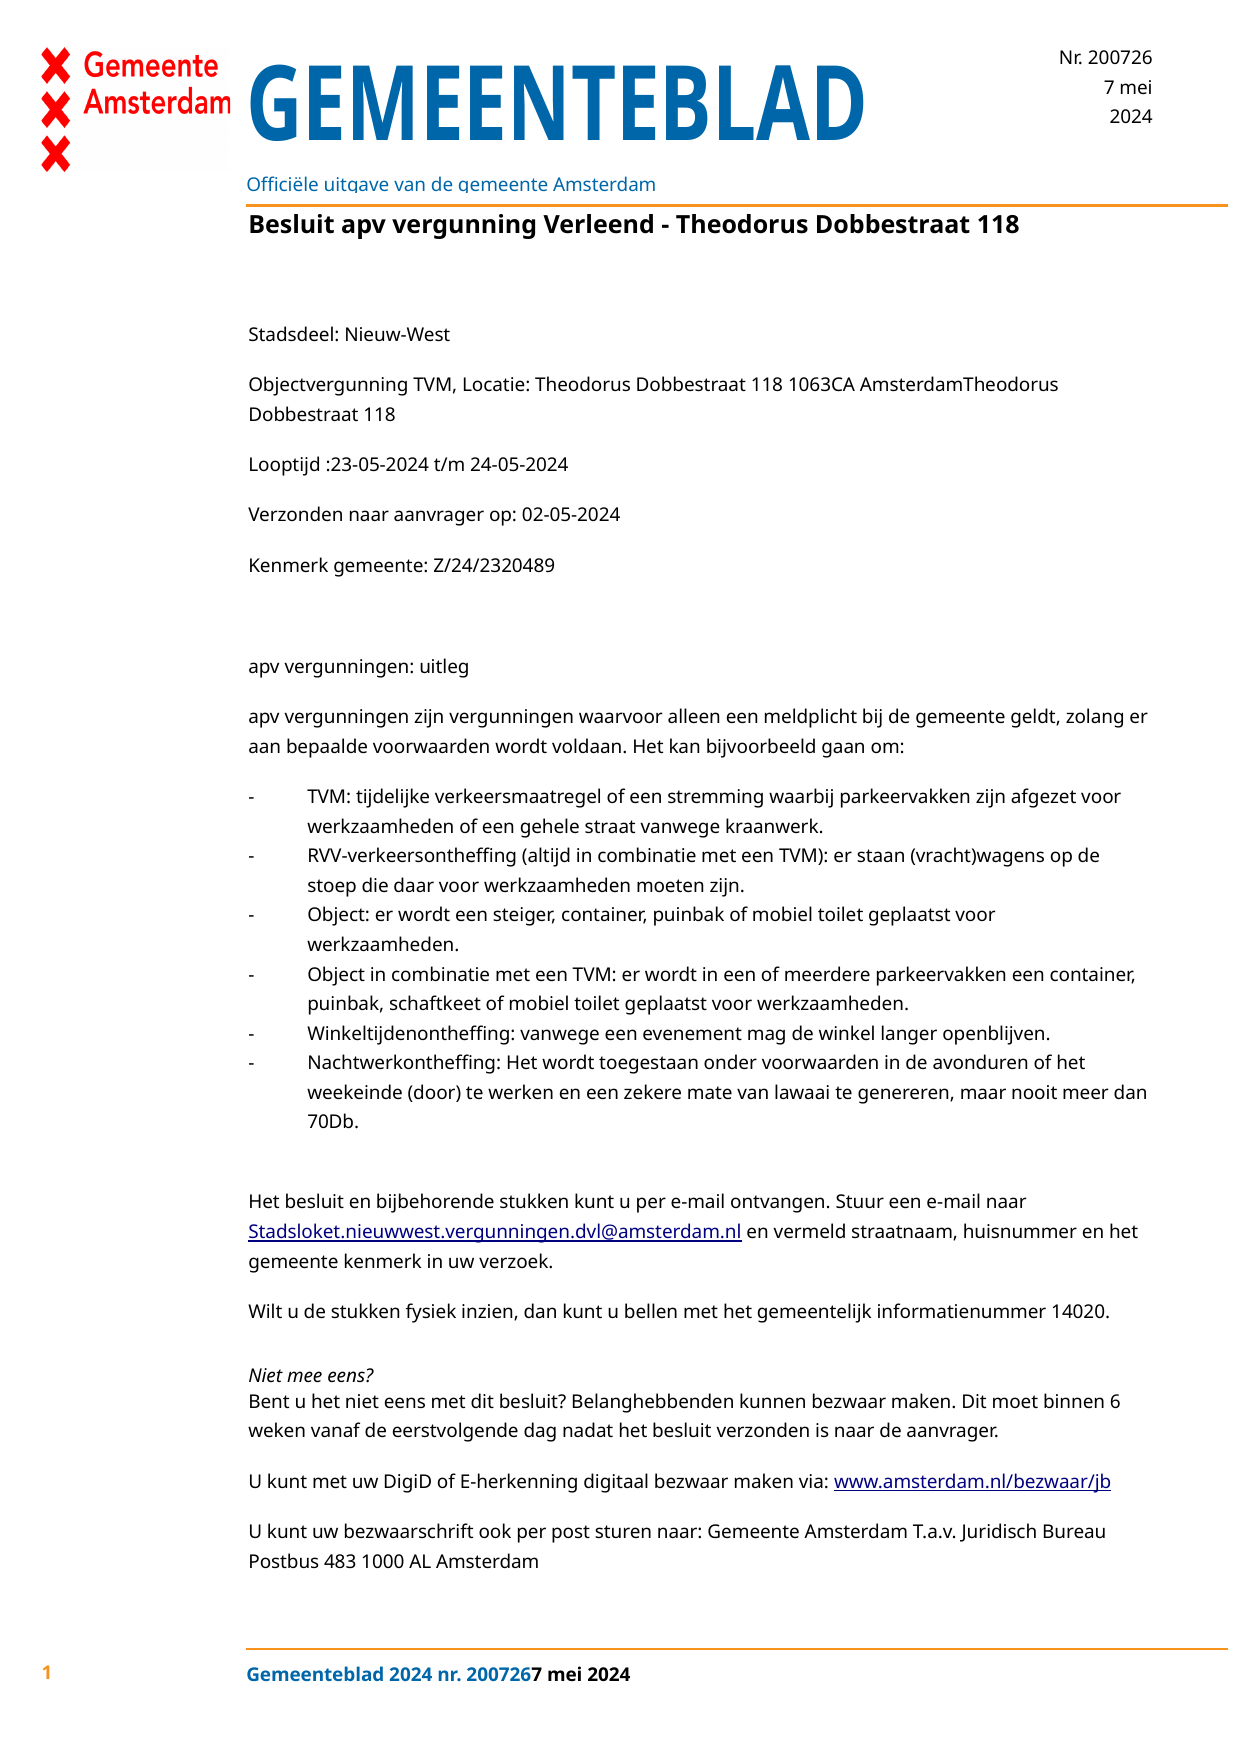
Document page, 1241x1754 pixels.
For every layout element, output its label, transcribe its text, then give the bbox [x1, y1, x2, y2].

text Kenmerk gemeente: Z/24/2320489 [248, 552, 1152, 578]
text Objectvergunning TVM, Locatie: Theodorus Dobbestraat 118 1063CA AmsterdamTheodorus Dobbestraat 118 [248, 371, 1152, 426]
text Het besluit en bijbehorende stukken kunt u per e-mail ontvangen. Stuur een e-mail naar Stadsloket.nieuwwest.vergunningen.dvl@amsterdam.nl en vermeld straatnaam, huisnummer en het gemeente kenmerk in uw verzoek. [248, 1189, 1152, 1273]
text Besluit apv vergunning Verleend - Theodorus Dobbestraat 118 [248, 207, 1152, 241]
text U kunt uw bezwaarschrift ook per post sturen naar: Gemeente Amsterdam T.a.v. Juridisch Bureau Postbus 483 1000 AL Amsterdam [248, 1518, 1152, 1574]
text apv vergunningen zijn vergunningen waarvoor alleen een meldplicht bij de gemeente geldt, zolang er aan bepaalde voorwaarden wordt voldaan. Het kan bijvoorbeeld gaan om: [248, 703, 1152, 758]
text Bent u het niet eens met dit besluit? Belanghebbenden kunnen bezwaar maken. Dit moet binnen 6 weken vanaf de eerstvolgende dag nadat het besluit verzonden is naar de aanvrager. [248, 1388, 1152, 1443]
picture [41, 47, 231, 172]
list Winkeltijdenontheffing: vanwege een evenement mag de winkel langer openblijven. [248, 1020, 1152, 1046]
list TVM: tijdelijke verkeersmaatregel of een stremming waarbij parkeervakken zijn afgezet voor werkzaamheden of een gehele straat vanwege kraanwerk. [248, 783, 1152, 838]
text Niet mee eens? [248, 1362, 1152, 1388]
list RVV-verkeersontheffing (altijd in combinatie met een TVM): er staan (vracht)wagens op de stoep die daar voor werkzaamheden moeten zijn. [248, 842, 1152, 898]
text apv vergunningen: uitleg [248, 653, 1152, 678]
text Verzonden naar aanvrager op: 02-05-2024 [248, 502, 1152, 527]
text Wilt u de stukken fysiek inzien, dan kunt u bellen met het gemeentelijk informatienummer 14020. [248, 1298, 1152, 1324]
text Stadsdeel: Nieuw-West [248, 321, 1152, 346]
list Object in combinatie met een TVM: er wordt in een of meerdere parkeervakken een container, puinbak, schaftkeet of mobiel toilet geplaatst voor werkzaamheden. [248, 961, 1152, 1016]
list Object: er wordt een steiger, container, puinbak of mobiel toilet geplaatst voor werkzaamheden. [248, 902, 1152, 957]
text Looptijd :23-05-2024 t/m 24-05-2024 [248, 451, 1152, 477]
text U kunt met uw DigiD of E-herkenning digitaal bezwaar maken via: www.amsterdam.nl/bezwaar/jb [248, 1468, 1152, 1494]
list Nachtwerkontheffing: Het wordt toegestaan onder voorwaarden in de avonduren of het weekeinde (door) te werken en een zekere mate van lawaai te genereren, maar nooit meer dan 70Db. [248, 1049, 1152, 1134]
